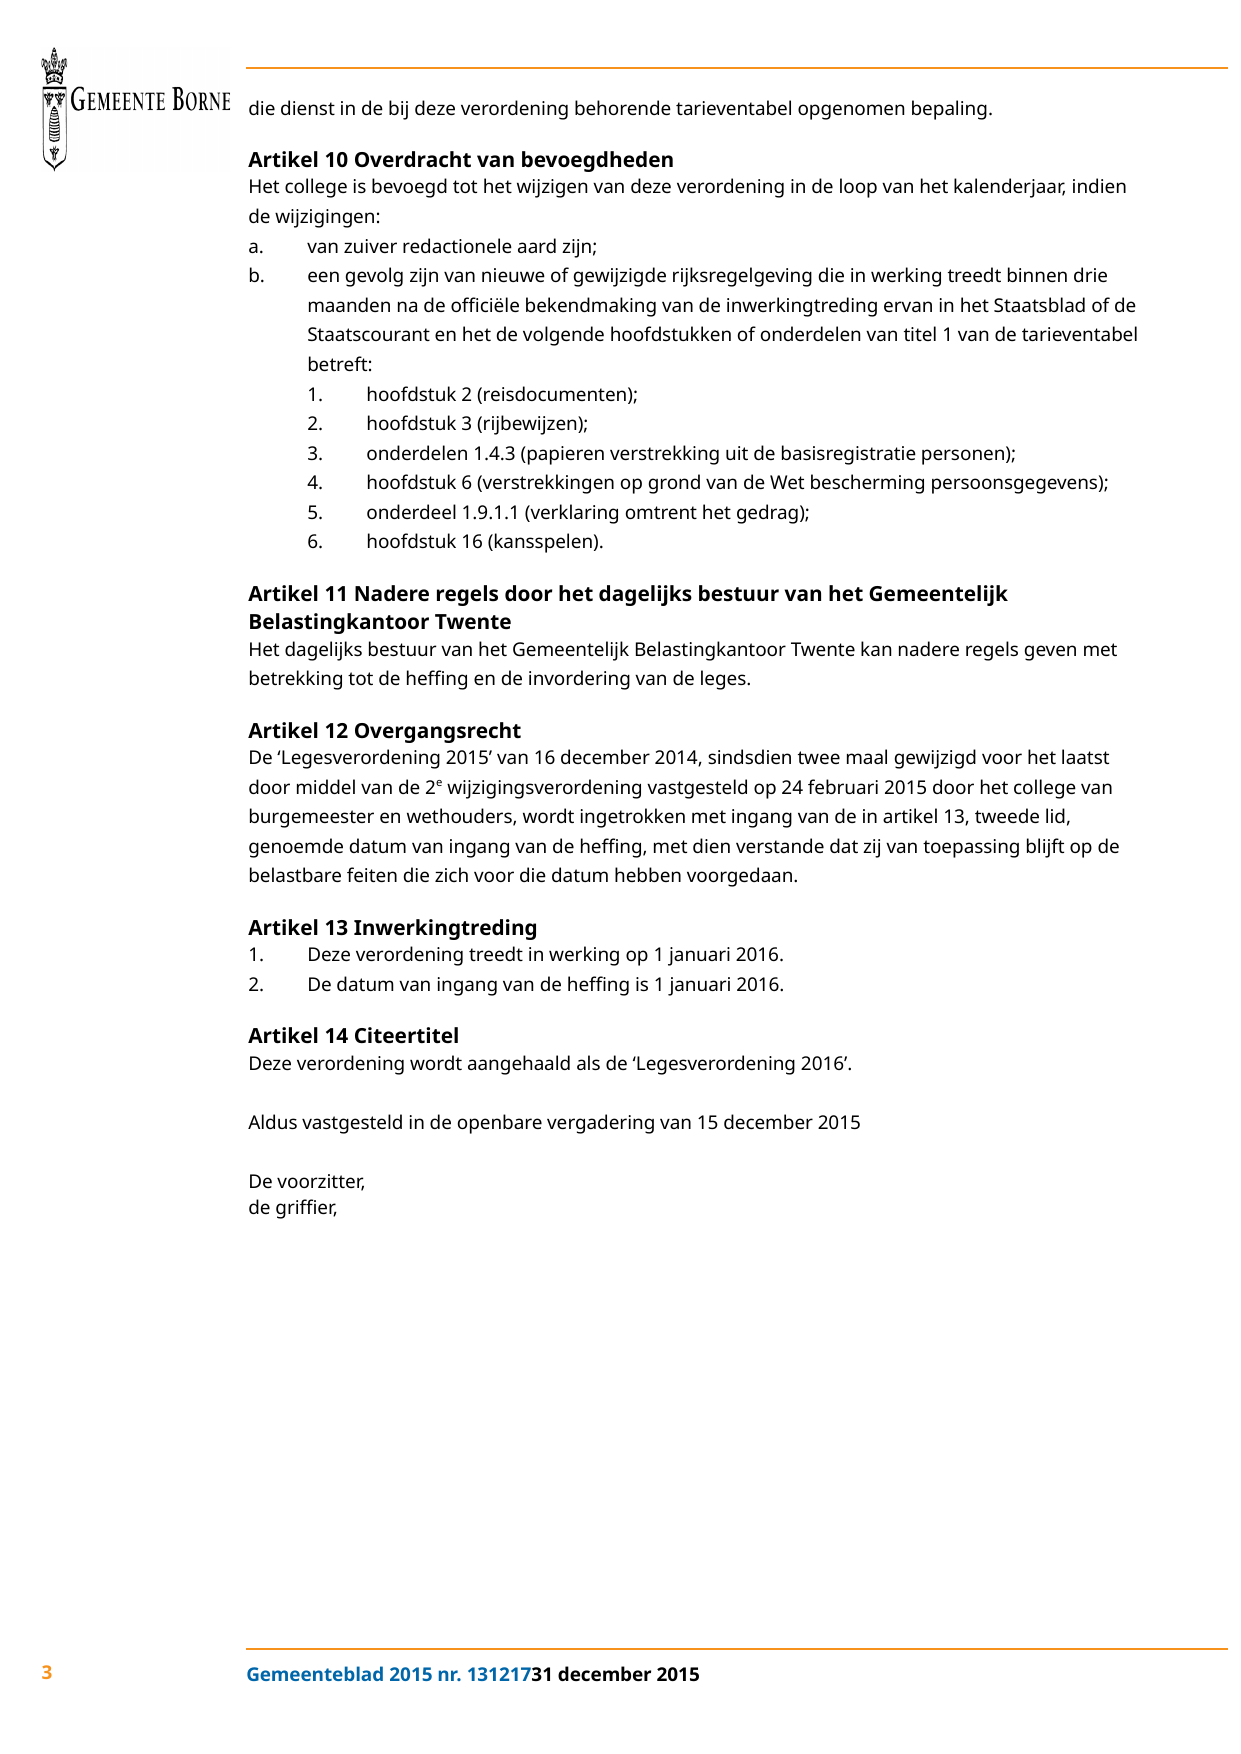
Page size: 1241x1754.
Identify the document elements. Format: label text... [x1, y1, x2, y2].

text Artikel 14 Citeertitel [248, 1022, 1152, 1050]
list hoofdstuk 16 (kansspelen). [307, 529, 1152, 554]
text Artikel 12 Overgangsrecht [248, 716, 1152, 744]
list hoofdstuk 3 (rijbewijzen); [307, 410, 1152, 436]
text De ‘Legesverordening 2015’ van 16 december 2014, sindsdien twee maal gewijzigd voor het laatst door middel van de 2e wijzigingsverordening vastgesteld op 24 februari 2015 door het college van burgemeester en wethouders, wordt ingetrokken met ingang van de in artikel 13, tweede lid, genoemde datum van ingang van de heffing, met dien verstande dat zij van toepassing blijft op de belastbare feiten die zich voor die datum hebben voorgedaan. [248, 744, 1152, 888]
list een gevolg zijn van nieuwe of gewijzigde rijksregelgeving die in werking treedt binnen drie maanden na de officiële bekendmaking van de inwerkingtreding ervan in het Staatsblad of de Staatscourant en het de volgende hoofdstukken of onderdelen van titel 1 van de tarieventabel betreft: [248, 262, 1152, 377]
list De datum van ingang van de heffing is 1 januari 2016. [248, 971, 1152, 997]
text Aldus vastgesteld in de openbare vergadering van 15 december 2015 [248, 1109, 1152, 1135]
text de griffier, [248, 1194, 1152, 1220]
text Het college is bevoegd tot het wijzigen van deze verordening in de loop van het kalenderjaar, indien de wijzigingen: [248, 174, 1152, 229]
list onderdeel 1.9.1.1 (verklaring omtrent het gedrag); [307, 499, 1152, 525]
picture [41, 47, 231, 172]
list Deze verordening treedt in werking op 1 januari 2016. [248, 942, 1152, 967]
text Deze verordening wordt aangehaald als de ‘Legesverordening 2016’. [248, 1050, 1152, 1076]
text Artikel 10 Overdracht van bevoegdheden [248, 145, 1152, 174]
list hoofdstuk 6 (verstrekkingen op grond van de Wet bescherming persoonsgegevens); [307, 469, 1152, 495]
text Artikel 13 Inwerkingtreding [248, 913, 1152, 942]
text De voorzitter, [248, 1168, 1152, 1194]
text Het dagelijks bestuur van het Gemeentelijk Belastingkantoor Twente kan nadere regels geven met betrekking tot de heffing en de invordering van de leges. [248, 636, 1152, 691]
text Artikel 11 Nadere regels door het dagelijks bestuur van het Gemeentelijk Belastingkantoor Twente [248, 579, 1152, 636]
list van zuiver redactionele aard zijn; [248, 233, 1152, 258]
list onderdelen 1.4.3 (papieren verstrekking uit de basisregistratie personen); [307, 440, 1152, 466]
text die dienst in de bij deze verordening behorende tarieventabel opgenomen bepaling. [248, 95, 1152, 121]
list hoofdstuk 2 (reisdocumenten); [307, 381, 1152, 406]
